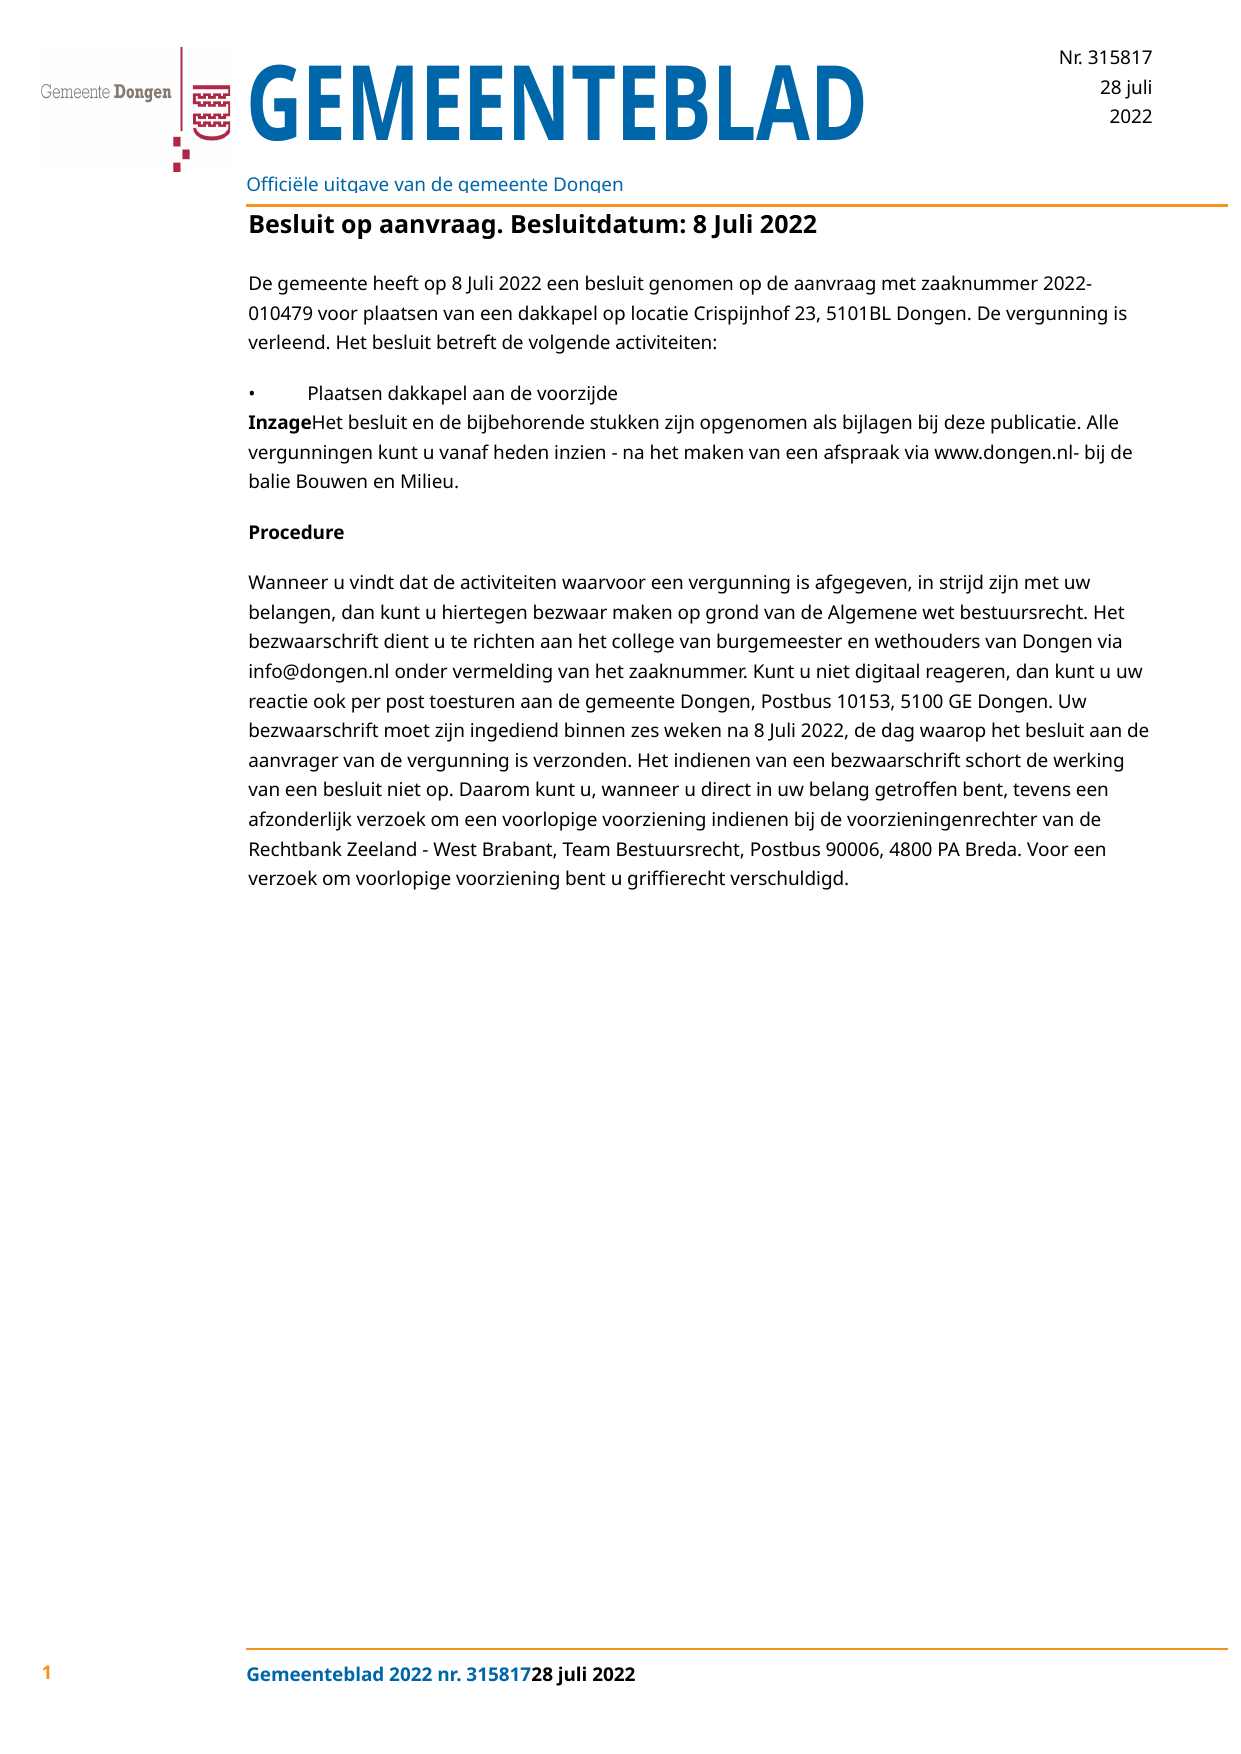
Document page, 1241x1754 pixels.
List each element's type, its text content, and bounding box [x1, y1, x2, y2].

picture [41, 47, 231, 172]
text De gemeente heeft op 8 Juli 2022 een besluit genomen op de aanvraag met zaaknummer 2022-010479 voor plaatsen van een dakkapel op locatie Crispijnhof 23, 5101BL Dongen. De vergunning is verleend. Het besluit betreft de volgende activiteiten: [248, 270, 1152, 355]
text InzageHet besluit en de bijbehorende stukken zijn opgenomen als bijlagen bij deze publicatie. Alle vergunningen kunt u vanaf heden inzien - na het maken van een afspraak via www.dongen.nl- bij de balie Bouwen en Milieu. [248, 409, 1152, 494]
text Procedure [248, 519, 1152, 545]
list Plaatsen dakkapel aan de voorzijde [248, 380, 1152, 406]
text Wanneer u vindt dat de activiteiten waarvoor een vergunning is afgegeven, in strijd zijn met uw belangen, dan kunt u hiertegen bezwaar maken op grond van de Algemene wet bestuursrecht. Het bezwaarschrift dient u te richten aan het college van burgemeester en wethouders van Dongen via info@dongen.nl onder vermelding van het zaaknummer. Kunt u niet digitaal reageren, dan kunt u uw reactie ook per post toesturen aan de gemeente Dongen, Postbus 10153, 5100 GE Dongen. Uw bezwaarschrift moet zijn ingediend binnen zes weken na 8 Juli 2022, de dag waarop het besluit aan de aanvrager van de vergunning is verzonden. Het indienen van een bezwaarschrift schort de werking van een besluit niet op. Daarom kunt u, wanneer u direct in uw belang getroffen bent, tevens een afzonderlijk verzoek om een voorlopige voorziening indienen bij de voorzieningenrechter van de Rechtbank Zeeland - West Brabant, Team Bestuursrecht, Postbus 90006, 4800 PA Breda. Voor een verzoek om voorlopige voorziening bent u griffierecht verschuldigd. [248, 569, 1152, 891]
text Besluit op aanvraag. Besluitdatum: 8 Juli 2022 [248, 207, 1152, 241]
